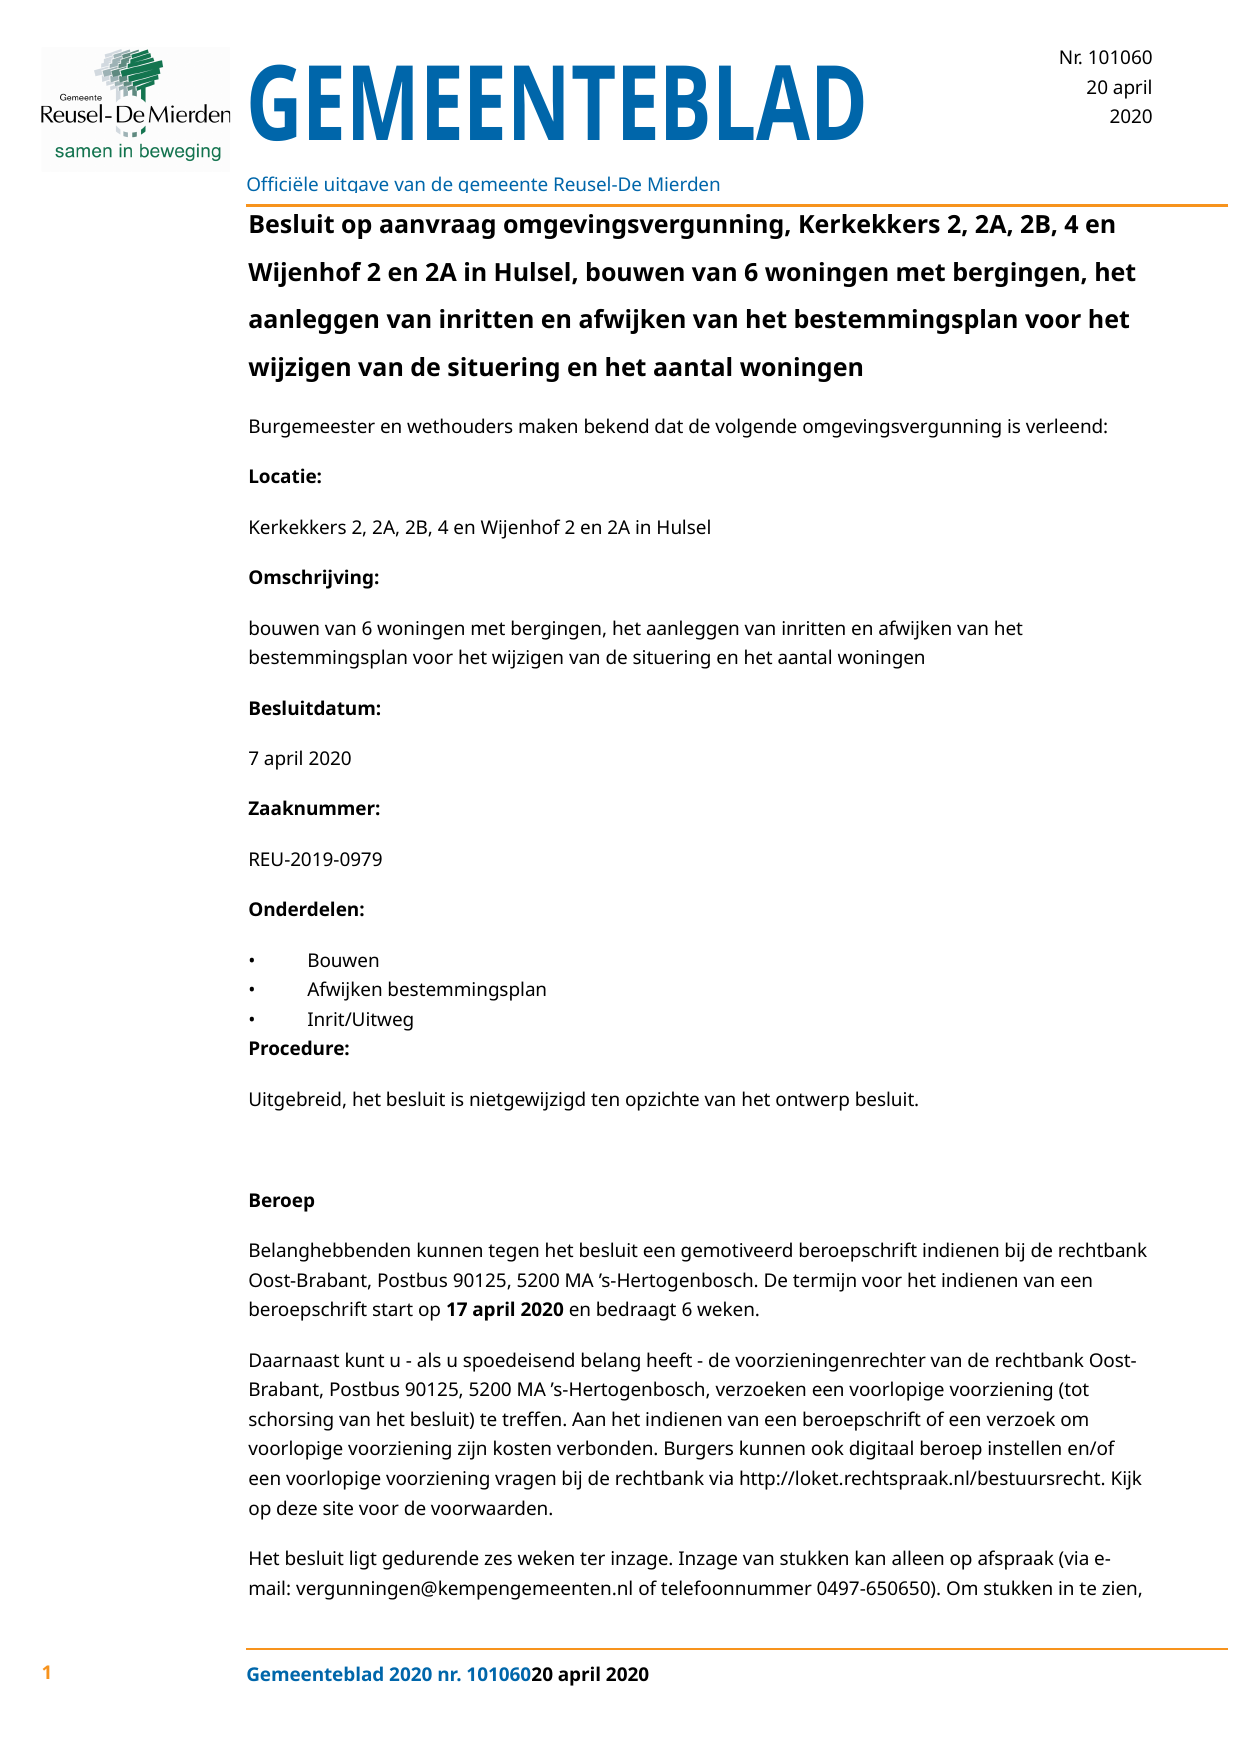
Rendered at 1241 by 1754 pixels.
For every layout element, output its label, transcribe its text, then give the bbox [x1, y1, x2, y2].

text Burgemeester en wethouders maken bekend dat de volgende omgevingsvergunning is verleend: [248, 413, 1152, 439]
text 7 april 2020 [248, 745, 1152, 771]
text Beroep [248, 1187, 1152, 1213]
text Besluit op aanvraag omgevingsvergunning, Kerkekkers 2, 2A, 2B, 4 en Wijenhof 2 en 2A in Hulsel, bouwen van 6 woningen met bergingen, het aanleggen van inritten en afwijken van het bestemmingsplan voor het wijzigen van de situering en het aantal woningen [248, 207, 1152, 384]
text Kerkekkers 2, 2A, 2B, 4 en Wijenhof 2 en 2A in Hulsel [248, 514, 1152, 540]
text Omschrijving: [248, 564, 1152, 590]
text Het besluit ligt gedurende zes weken ter inzage. Inzage van stukken kan alleen op afspraak (via e-mail: vergunningen@kempengemeenten.nl of telefoonnummer 0497-650650). Om stukken in te zien, [248, 1545, 1152, 1601]
text REU-2019-0979 [248, 846, 1152, 872]
text Uitgebreid, het besluit is nietgewijzigd ten opzichte van het ontwerp besluit. [248, 1086, 1152, 1112]
text Zaaknummer: [248, 796, 1152, 821]
picture [41, 47, 231, 172]
text Daarnaast kunt u - als u spoedeisend belang heeft - de voorzieningenrechter van de rechtbank Oost-Brabant, Postbus 90125, 5200 MA ’s-Hertogenbosch, verzoeken een voorlopige voorziening (tot schorsing van het besluit) te treffen. Aan het indienen van een beroepschrift of een verzoek om voorlopige voorziening zijn kosten verbonden. Burgers kunnen ook digitaal beroep instellen en/of een voorlopige voorziening vragen bij de rechtbank via http://loket.rechtspraak.nl/bestuursrecht. Kijk op deze site voor de voorwaarden. [248, 1347, 1152, 1521]
text Belanghebbenden kunnen tegen het besluit een gemotiveerd beroepschrift indienen bij de rechtbank Oost-Brabant, Postbus 90125, 5200 MA ’s-Hertogenbosch. De termijn voor het indienen van een beroepschrift start op 17 april 2020 en bedraagt 6 weken. [248, 1237, 1152, 1322]
text Procedure: [248, 1036, 1152, 1061]
list Bouwen [248, 947, 1152, 973]
list Afwijken bestemmingsplan [248, 976, 1152, 1002]
list Inrit/Uitweg [248, 1006, 1152, 1032]
text Locatie: [248, 463, 1152, 489]
text Besluitdatum: [248, 695, 1152, 721]
text Onderdelen: [248, 896, 1152, 922]
text bouwen van 6 woningen met bergingen, het aanleggen van inritten en afwijken van het bestemmingsplan voor het wijzigen van de situering en het aantal woningen [248, 615, 1152, 670]
